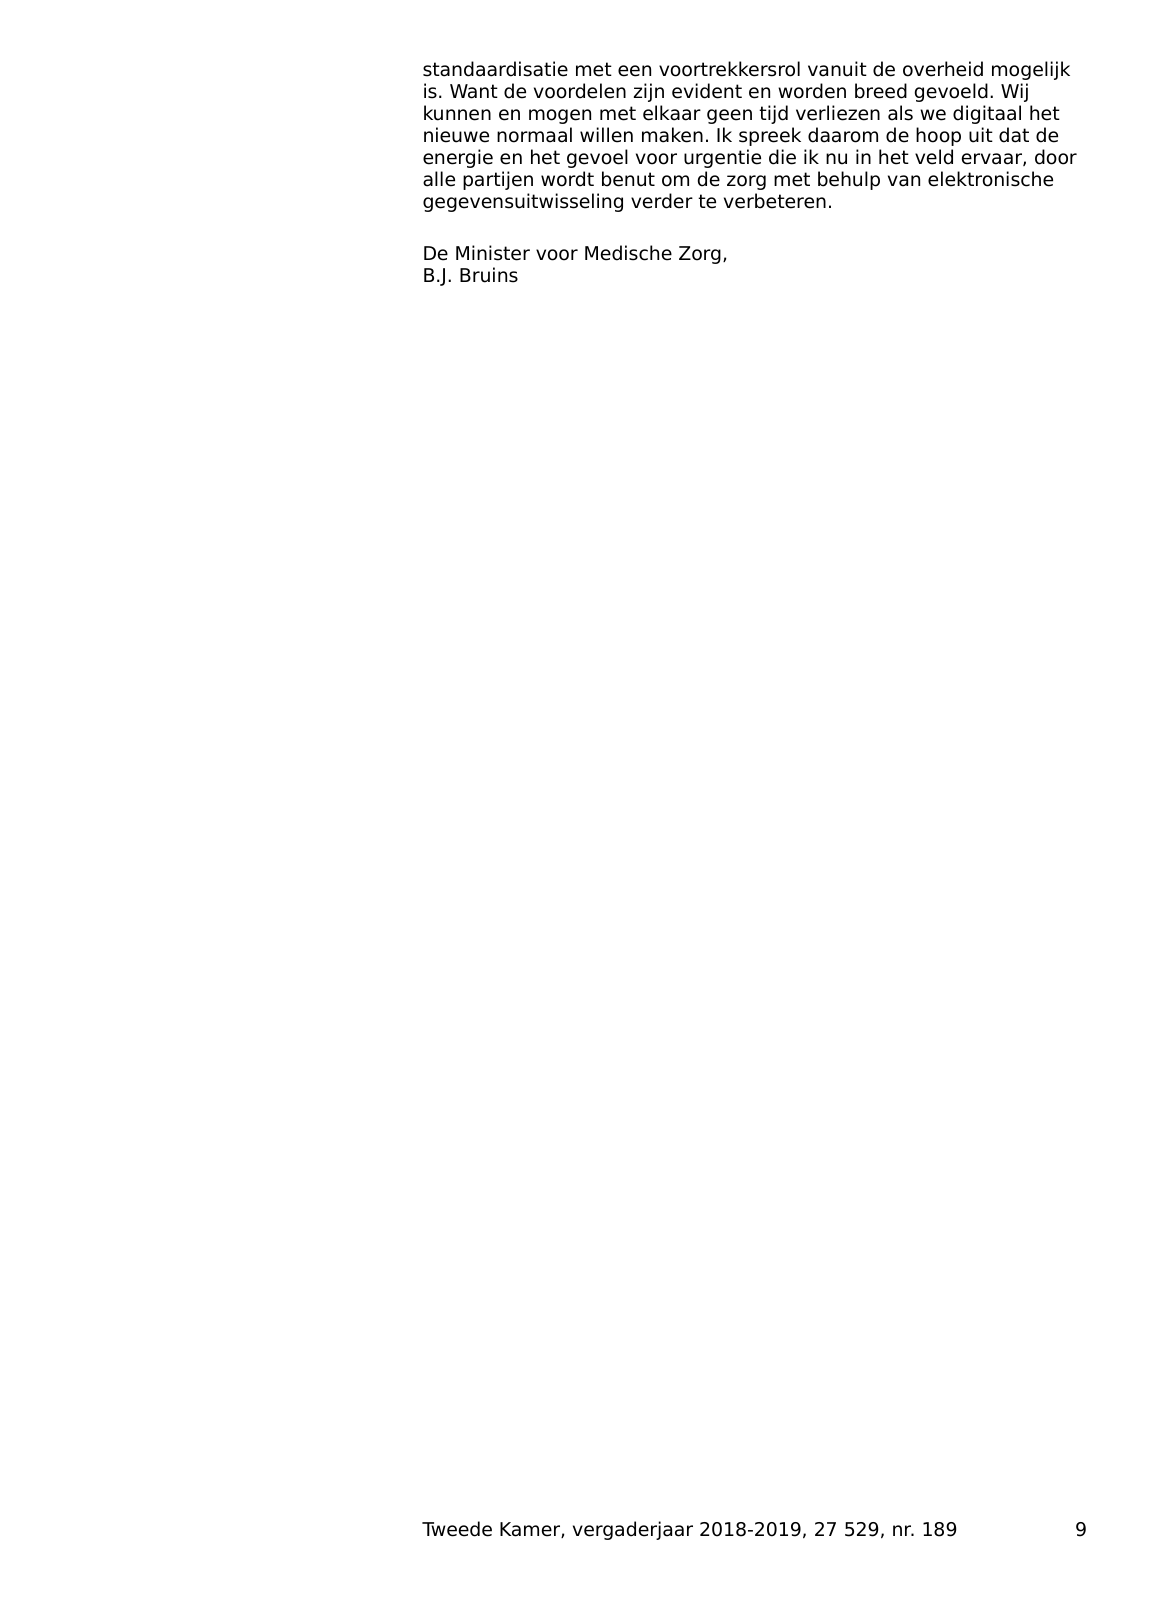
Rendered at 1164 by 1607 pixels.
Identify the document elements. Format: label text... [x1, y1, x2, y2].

text De Minister voor Medische Zorg, B.J. Bruins [422, 243, 1087, 287]
text standaardisatie met een voortrekkersrol vanuit de overheid mogelijk is. Want de voordelen zijn evident en worden breed gevoeld. Wij kunnen en mogen met elkaar geen tijd verliezen als we digitaal het nieuwe normaal willen maken. Ik spreek daarom de hoop uit dat de energie en het gevoel voor urgentie die ik nu in het veld ervaar, door alle partijen wordt benut om de zorg met behulp van elektronische gegevensuitwisseling verder te verbeteren. [422, 59, 1087, 213]
